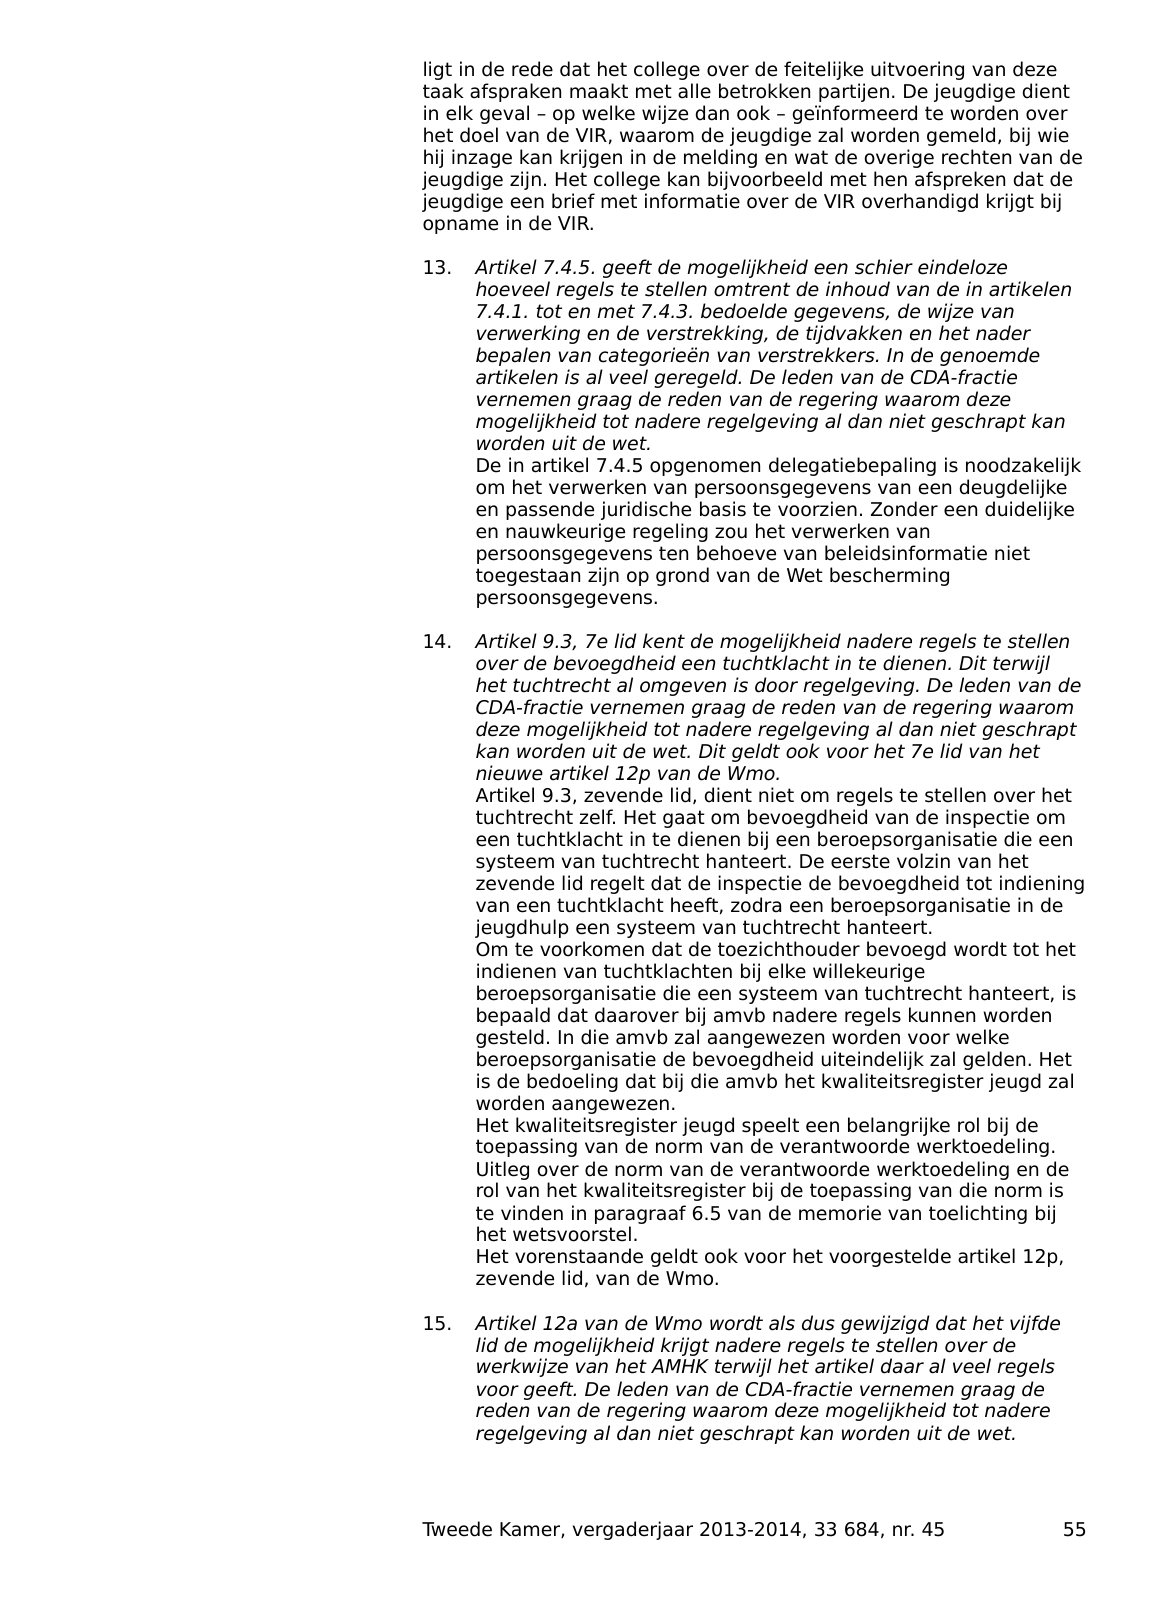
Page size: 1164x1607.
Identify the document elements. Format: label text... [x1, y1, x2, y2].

text De in artikel 7.4.5 opgenomen delegatiebepaling is noodzakelijk om het verwerken van persoonsgegevens van een deugdelijke en passende juridische basis te voorzien. Zonder een duidelijke en nauwkeurige regeling zou het verwerken van persoonsgegevens ten behoeve van beleidsinformatie niet toegestaan zijn op grond van de Wet bescherming persoonsgegevens. [475, 455, 1087, 609]
text Artikel 9.3, zevende lid, dient niet om regels te stellen over het tuchtrecht zelf. Het gaat om bevoegdheid van de inspectie om een tuchtklacht in te dienen bij een beroepsorganisatie die een systeem van tuchtrecht hanteert. De eerste volzin van het zevende lid regelt dat de inspectie de bevoegdheid tot indiening van een tuchtklacht heeft, zodra een beroepsorganisatie in de jeugdhulp een systeem van tuchtrecht hanteert. [475, 785, 1087, 939]
text 15. Artikel 12a van de Wmo wordt als dus gewijzigd dat het vijfde lid de mogelijkheid krijgt nadere regels te stellen over de werkwijze van het AMHK terwijl het artikel daar al veel regels voor geeft. De leden van de CDA-fractie vernemen graag de reden van de regering waarom deze mogelijkheid tot nadere regelgeving al dan niet geschrapt kan worden uit de wet. [422, 1312, 1087, 1444]
text Het kwaliteitsregister jeugd speelt een belangrijke rol bij de toepassing van de norm van de verantwoorde werktoedeling. Uitleg over de norm van de verantwoorde werktoedeling en de rol van het kwaliteitsregister bij de toepassing van die norm is te vinden in paragraaf 6.5 van de memorie van toelichting bij het wetsvoorstel. [475, 1114, 1087, 1246]
text 13. Artikel 7.4.5. geeft de mogelijkheid een schier eindeloze hoeveel regels te stellen omtrent de inhoud van de in artikelen 7.4.1. tot en met 7.4.3. bedoelde gegevens, de wijze van verwerking en de verstrekking, de tijdvakken en het nader bepalen van categorieën van verstrekkers. In de genoemde artikelen is al veel geregeld. De leden van de CDA-fractie vernemen graag de reden van de regering waarom deze mogelijkheid tot nadere regelgeving al dan niet geschrapt kan worden uit de wet. [422, 257, 1087, 455]
text Het vorenstaande geldt ook voor het voorgestelde artikel 12p, zevende lid, van de Wmo. [475, 1246, 1087, 1290]
text Om te voorkomen dat de toezichthouder bevoegd wordt tot het indienen van tuchtklachten bij elke willekeurige beroepsorganisatie die een systeem van tuchtrecht hanteert, is bepaald dat daarover bij amvb nadere regels kunnen worden gesteld. In die amvb zal aangewezen worden voor welke beroepsorganisatie de bevoegdheid uiteindelijk zal gelden. Het is de bedoeling dat bij die amvb het kwaliteitsregister jeugd zal worden aangewezen. [475, 939, 1087, 1114]
text ligt in de rede dat het college over de feitelijke uitvoering van deze taak afspraken maakt met alle betrokken partijen. De jeugdige dient in elk geval – op welke wijze dan ook – geïnformeerd te worden over het doel van de VIR, waarom de jeugdige zal worden gemeld, bij wie hij inzage kan krijgen in de melding en wat de overige rechten van de jeugdige zijn. Het college kan bijvoorbeeld met hen afspreken dat de jeugdige een brief met informatie over de VIR overhandigd krijgt bij opname in de VIR. [422, 59, 1087, 235]
text 14. Artikel 9.3, 7e lid kent de mogelijkheid nadere regels te stellen over de bevoegdheid een tuchtklacht in te dienen. Dit terwijl het tuchtrecht al omgeven is door regelgeving. De leden van de CDA-fractie vernemen graag de reden van de regering waarom deze mogelijkheid tot nadere regelgeving al dan niet geschrapt kan worden uit de wet. Dit geldt ook voor het 7e lid van het nieuwe artikel 12p van de Wmo. [422, 631, 1087, 785]
